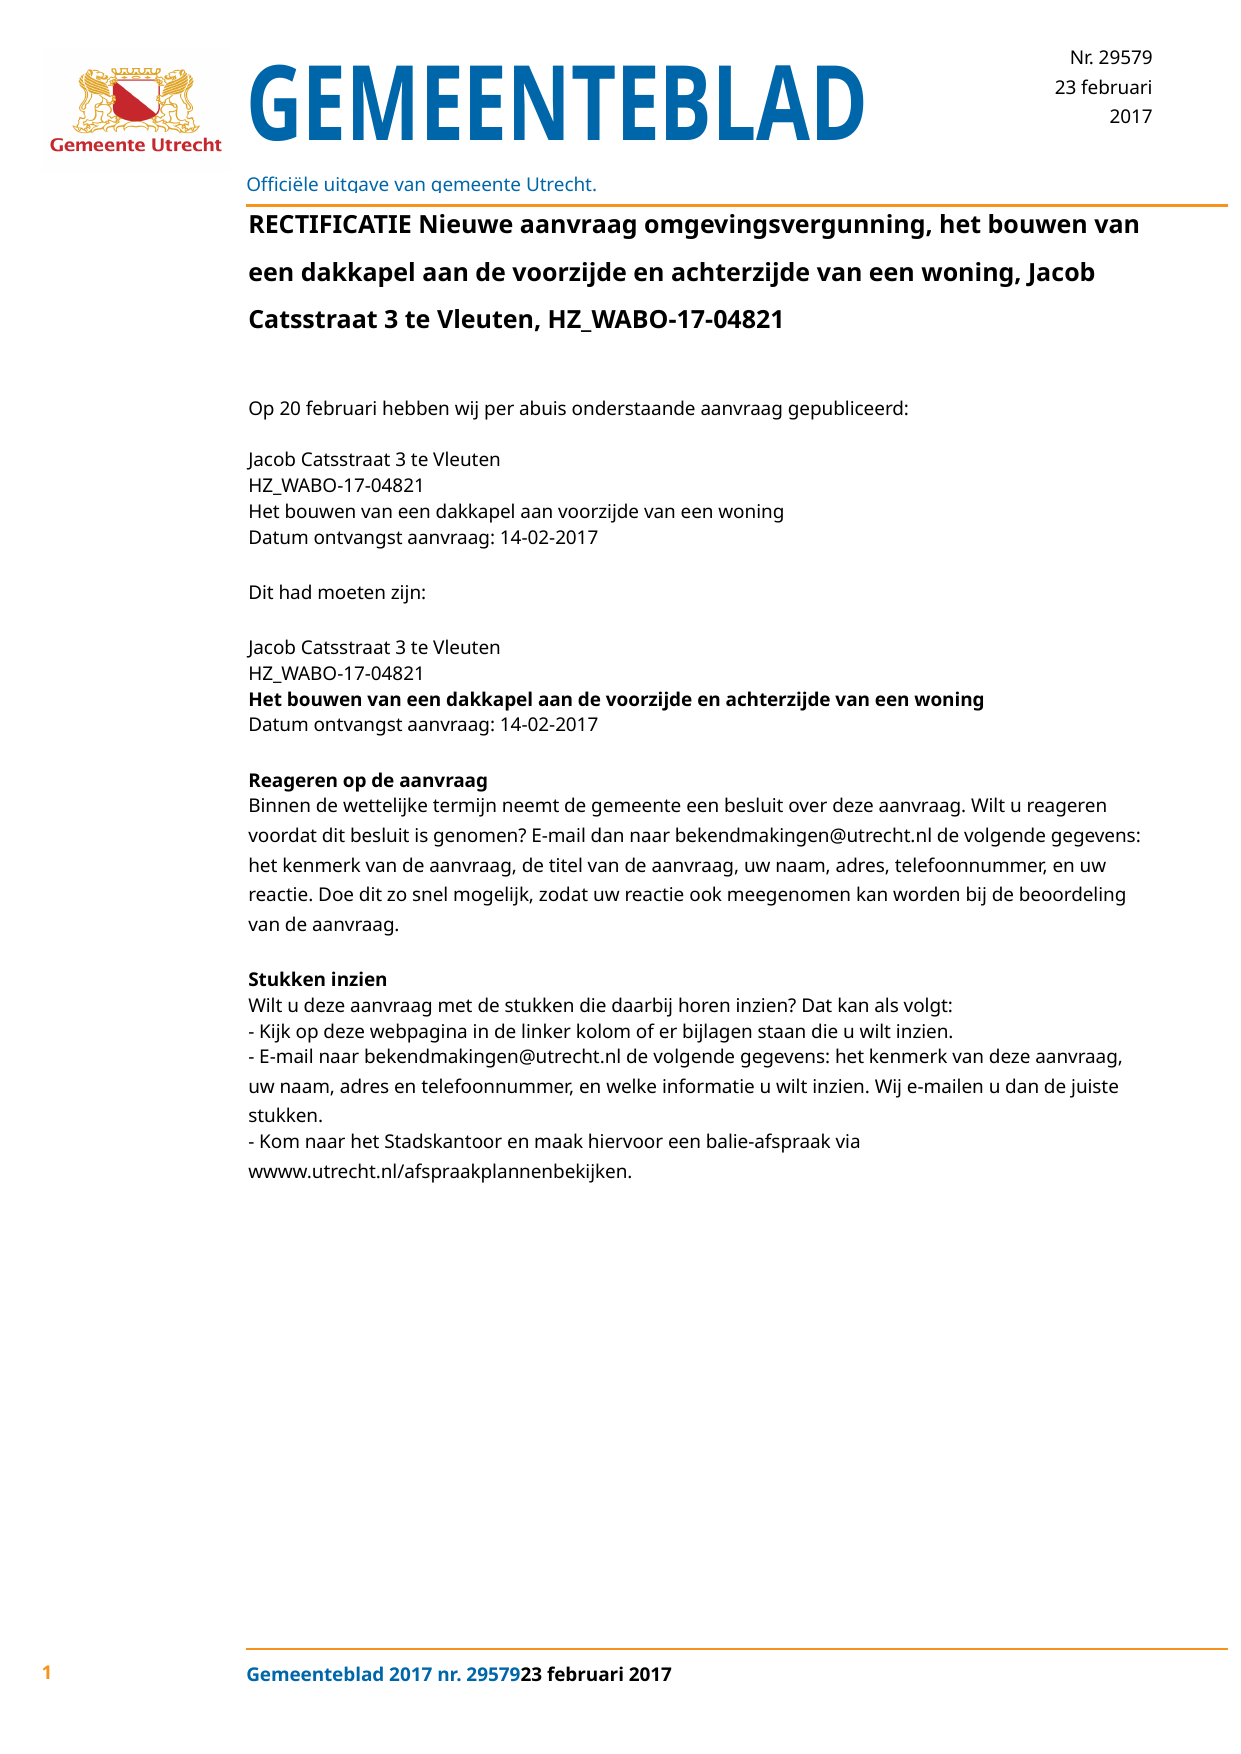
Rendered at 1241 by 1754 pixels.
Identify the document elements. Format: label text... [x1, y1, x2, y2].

table_cell Binnen de wettelijke termijn neemt de gemeente een besluit over deze aanvraag. Wilt u reageren voordat dit besluit is genomen? E-mail dan naar bekendmakingen@utrecht.nl de volgende gegevens: het kenmerk van de aanvraag, de titel van de aanvraag, uw naam, adres, telefoonnummer, en uw reactie. Doe dit zo snel mogelijk, zodat uw reactie ook meegenomen kan worden bij de beoordeling van de aanvraag. [248, 793, 1152, 966]
text RECTIFICATIE Nieuwe aanvraag omgevingsvergunning, het bouwen van een dakkapel aan de voorzijde en achterzijde van een woning, Jacob Catsstraat 3 te Vleuten, HZ_WABO-17-04821 [248, 207, 1152, 336]
table_cell HZ_WABO-17-04821 [248, 660, 1152, 686]
table_cell Reageren op de aanvraag [248, 767, 1152, 793]
table_cell - Kijk op deze webpagina in de linker kolom of er bijlagen staan die u wilt inzien. [248, 1018, 1152, 1043]
table_cell Het bouwen van een dakkapel aan voorzijde van een woning [248, 498, 1152, 524]
table_cell Jacob Catsstraat 3 te Vleuten [248, 635, 1152, 660]
table_cell Stukken inzien [248, 966, 1152, 992]
table_cell Datum ontvangst aanvraag: 14-02-2017 [248, 712, 1152, 767]
table_cell - E-mail naar bekendmakingen@utrecht.nl de volgende gegevens: het kenmerk van deze aanvraag, uw naam, adres en telefoonnummer, en welke informatie u wilt inzien. Wij e-mailen u dan de juiste stukken. [248, 1044, 1152, 1128]
table_cell Wilt u deze aanvraag met de stukken die daarbij horen inzien? Dat kan als volgt: [248, 992, 1152, 1018]
table_cell Het bouwen van een dakkapel aan de voorzijde en achterzijde van een woning [248, 686, 1152, 712]
table_header Op 20 februari hebben wij per abuis onderstaande aanvraag gepubliceerd: [248, 395, 1152, 421]
table_cell HZ_WABO-17-04821 [248, 473, 1152, 498]
table_cell Datum ontvangst aanvraag: 14-02-2017 [248, 524, 1152, 579]
picture [41, 47, 231, 172]
table_cell [248, 421, 1152, 447]
table_cell - Kom naar het Stadskantoor en maak hiervoor een balie-afspraak via wwww.utrecht.nl/afspraakplannenbekijken. [248, 1129, 1152, 1184]
table_cell Jacob Catsstraat 3 te Vleuten [248, 447, 1152, 472]
table_cell Dit had moeten zijn: [248, 579, 1152, 634]
